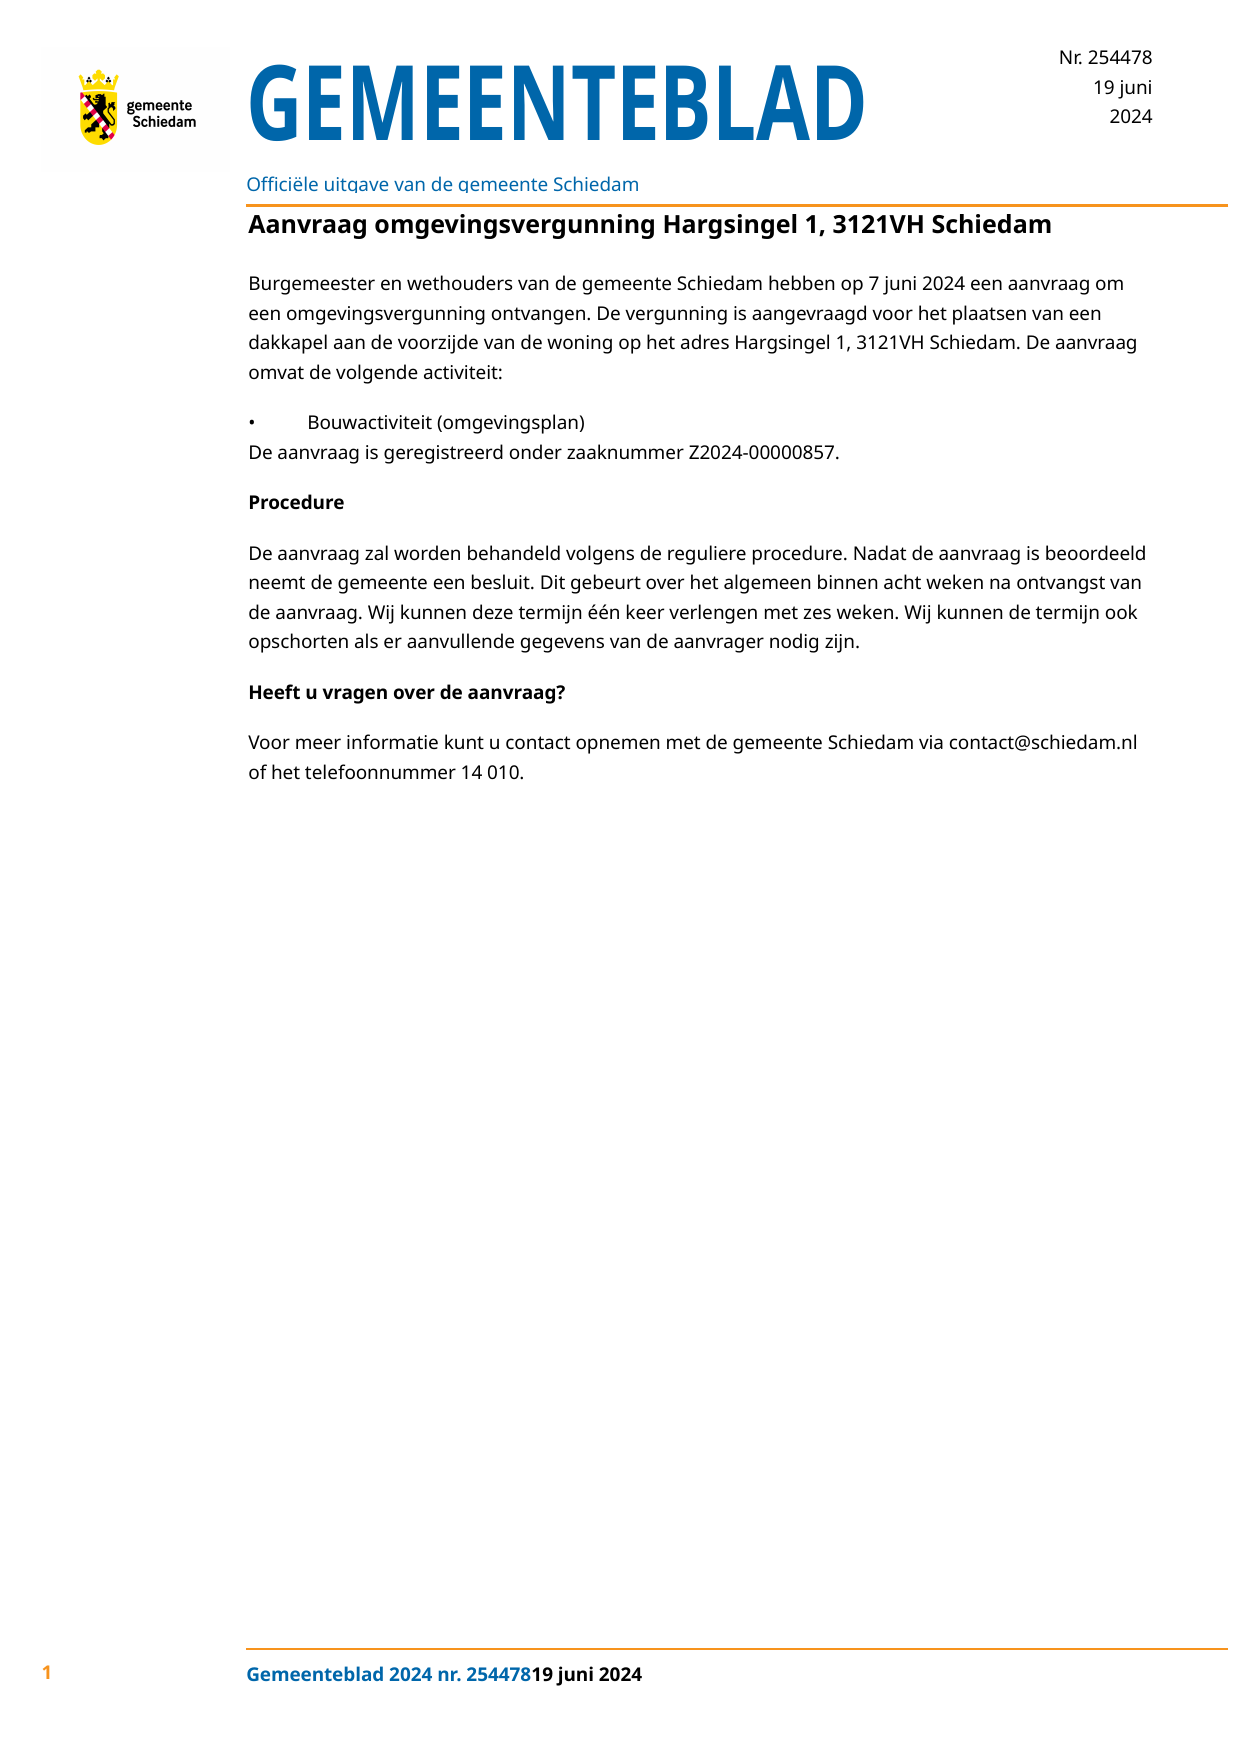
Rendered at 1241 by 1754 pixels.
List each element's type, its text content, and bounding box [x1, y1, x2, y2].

list Bouwactiviteit (omgevingsplan) [248, 409, 1152, 435]
text Procedure [248, 489, 1152, 515]
text De aanvraag is geregistreerd onder zaaknummer Z2024-00000857. [248, 439, 1152, 465]
text Voor meer informatie kunt u contact opnemen met de gemeente Schiedam via contact@schiedam.nl of het telefoonnummer 14 010. [248, 729, 1152, 785]
text Aanvraag omgevingsvergunning Hargsingel 1, 3121VH Schiedam [248, 207, 1152, 241]
text Burgemeester en wethouders van de gemeente Schiedam hebben op 7 juni 2024 een aanvraag om een omgevingsvergunning ontvangen. De vergunning is aangevraagd voor het plaatsen van een dakkapel aan de voorzijde van de woning op het adres Hargsingel 1, 3121VH Schiedam. De aanvraag omvat de volgende activiteit: [248, 270, 1152, 385]
text De aanvraag zal worden behandeld volgens de reguliere procedure. Nadat de aanvraag is beoordeeld neemt de gemeente een besluit. Dit gebeurt over het algemeen binnen acht weken na ontvangst van de aanvraag. Wij kunnen deze termijn één keer verlengen met zes weken. Wij kunnen de termijn ook opschorten als er aanvullende gegevens van de aanvrager nodig zijn. [248, 540, 1152, 654]
picture [41, 47, 231, 172]
text Heeft u vragen over de aanvraag? [248, 679, 1152, 705]
